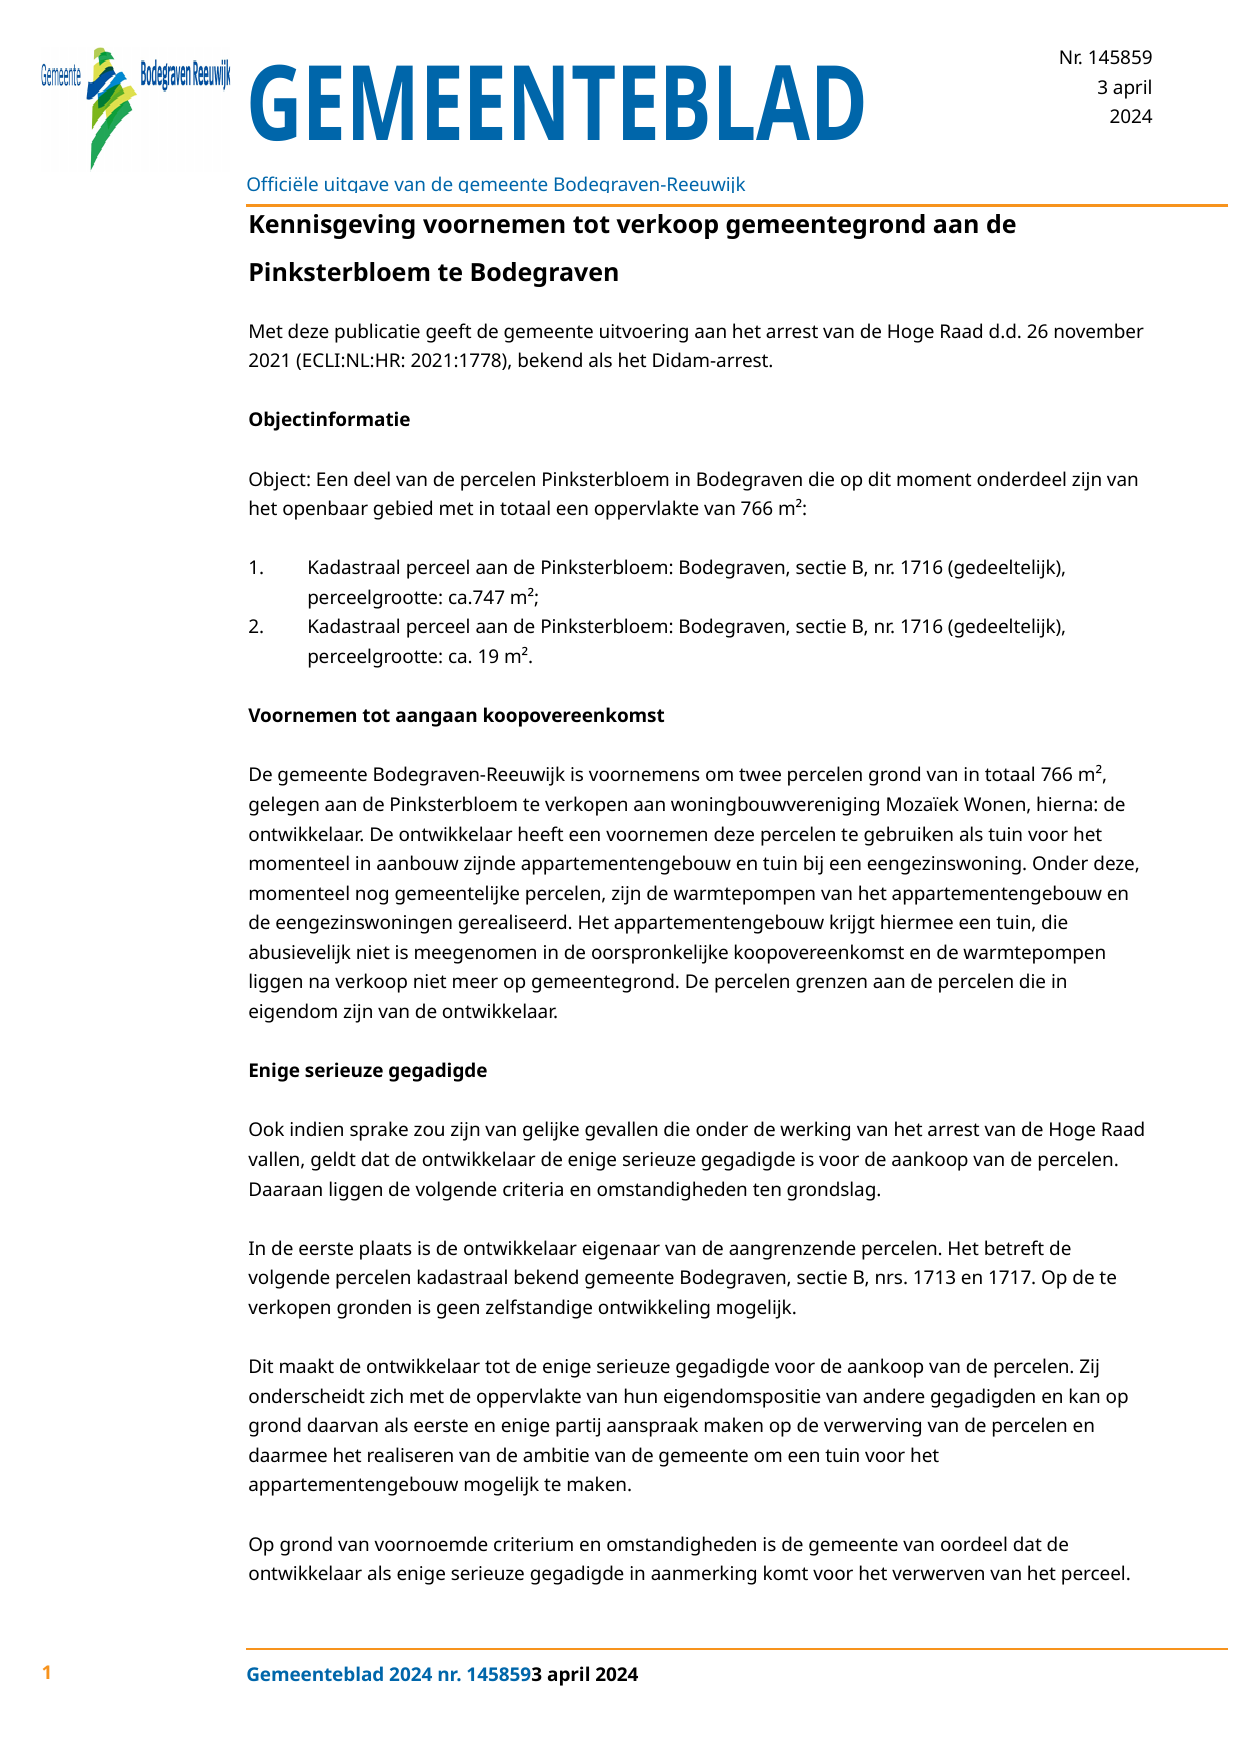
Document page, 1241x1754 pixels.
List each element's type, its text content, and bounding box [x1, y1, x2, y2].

text Objectinformatie [248, 407, 1152, 432]
text Enige serieuze gegadigde [248, 1057, 1152, 1083]
text Dit maakt de ontwikkelaar tot de enige serieuze gegadigde voor de aankoop van de percelen. Zij onderscheidt zich met de oppervlakte van hun eigendomspositie van andere gegadigden en kan op grond daarvan als eerste en enige partij aanspraak maken op de verwerving van de percelen en daarmee het realiseren van de ambitie van de gemeente om een tuin voor het appartementengebouw mogelijk te maken. [248, 1353, 1152, 1497]
text Voornemen tot aangaan koopovereenkomst [248, 702, 1152, 728]
text Ook indien sprake zou zijn van gelijke gevallen die onder de werking van het arrest van de Hoge Raad vallen, geldt dat de ontwikkelaar de enige serieuze gegadigde is voor de aankoop van de percelen. Daaraan liggen de volgende criteria en omstandigheden ten grondslag. [248, 1117, 1152, 1202]
list Kadastraal perceel aan de Pinksterbloem: Bodegraven, sectie B, nr. 1716 (gedeeltelijk), perceelgrootte: ca. 19 m². [248, 614, 1152, 669]
picture [41, 47, 231, 172]
text Op grond van voornoemde criterium en omstandigheden is de gemeente van oordeel dat de ontwikkelaar als enige serieuze gegadigde in aanmerking komt voor het verwerven van het perceel. [248, 1531, 1152, 1586]
text Kennisgeving voornemen tot verkoop gemeentegrond aan de Pinksterbloem te Bodegraven [248, 207, 1152, 288]
text Met deze publicatie geeft de gemeente uitvoering aan het arrest van de Hoge Raad d.d. 26 november 2021 (ECLI:NL:HR: 2021:1778), bekend als het Didam-arrest. [248, 318, 1152, 373]
text De gemeente Bodegraven-Reeuwijk is voornemens om twee percelen grond van in totaal 766 m², gelegen aan de Pinksterbloem te verkopen aan woningbouwvereniging Mozaïek Wonen, hierna: de ontwikkelaar. De ontwikkelaar heeft een voornemen deze percelen te gebruiken als tuin voor het momenteel in aanbouw zijnde appartementengebouw en tuin bij een eengezinswoning. Onder deze, momenteel nog gemeentelijke percelen, zijn de warmtepompen van het appartementengebouw en de eengezinswoningen gerealiseerd. Het appartementengebouw krijgt hiermee een tuin, die abusievelijk niet is meegenomen in de oorspronkelijke koopovereenkomst en de warmtepompen liggen na verkoop niet meer op gemeentegrond. De percelen grenzen aan de percelen die in eigendom zijn van de ontwikkelaar. [248, 762, 1152, 1024]
text Object: Een deel van de percelen Pinksterbloem in Bodegraven die op dit moment onderdeel zijn van het openbaar gebied met in totaal een oppervlakte van 766 m²: [248, 466, 1152, 521]
text In de eerste plaats is de ontwikkelaar eigenaar van de aangrenzende percelen. Het betreft de volgende percelen kadastraal bekend gemeente Bodegraven, sectie B, nrs. 1713 en 1717. Op de te verkopen gronden is geen zelfstandige ontwikkeling mogelijk. [248, 1235, 1152, 1320]
list Kadastraal perceel aan de Pinksterbloem: Bodegraven, sectie B, nr. 1716 (gedeeltelijk), perceelgrootte: ca.747 m²; [248, 554, 1152, 610]
